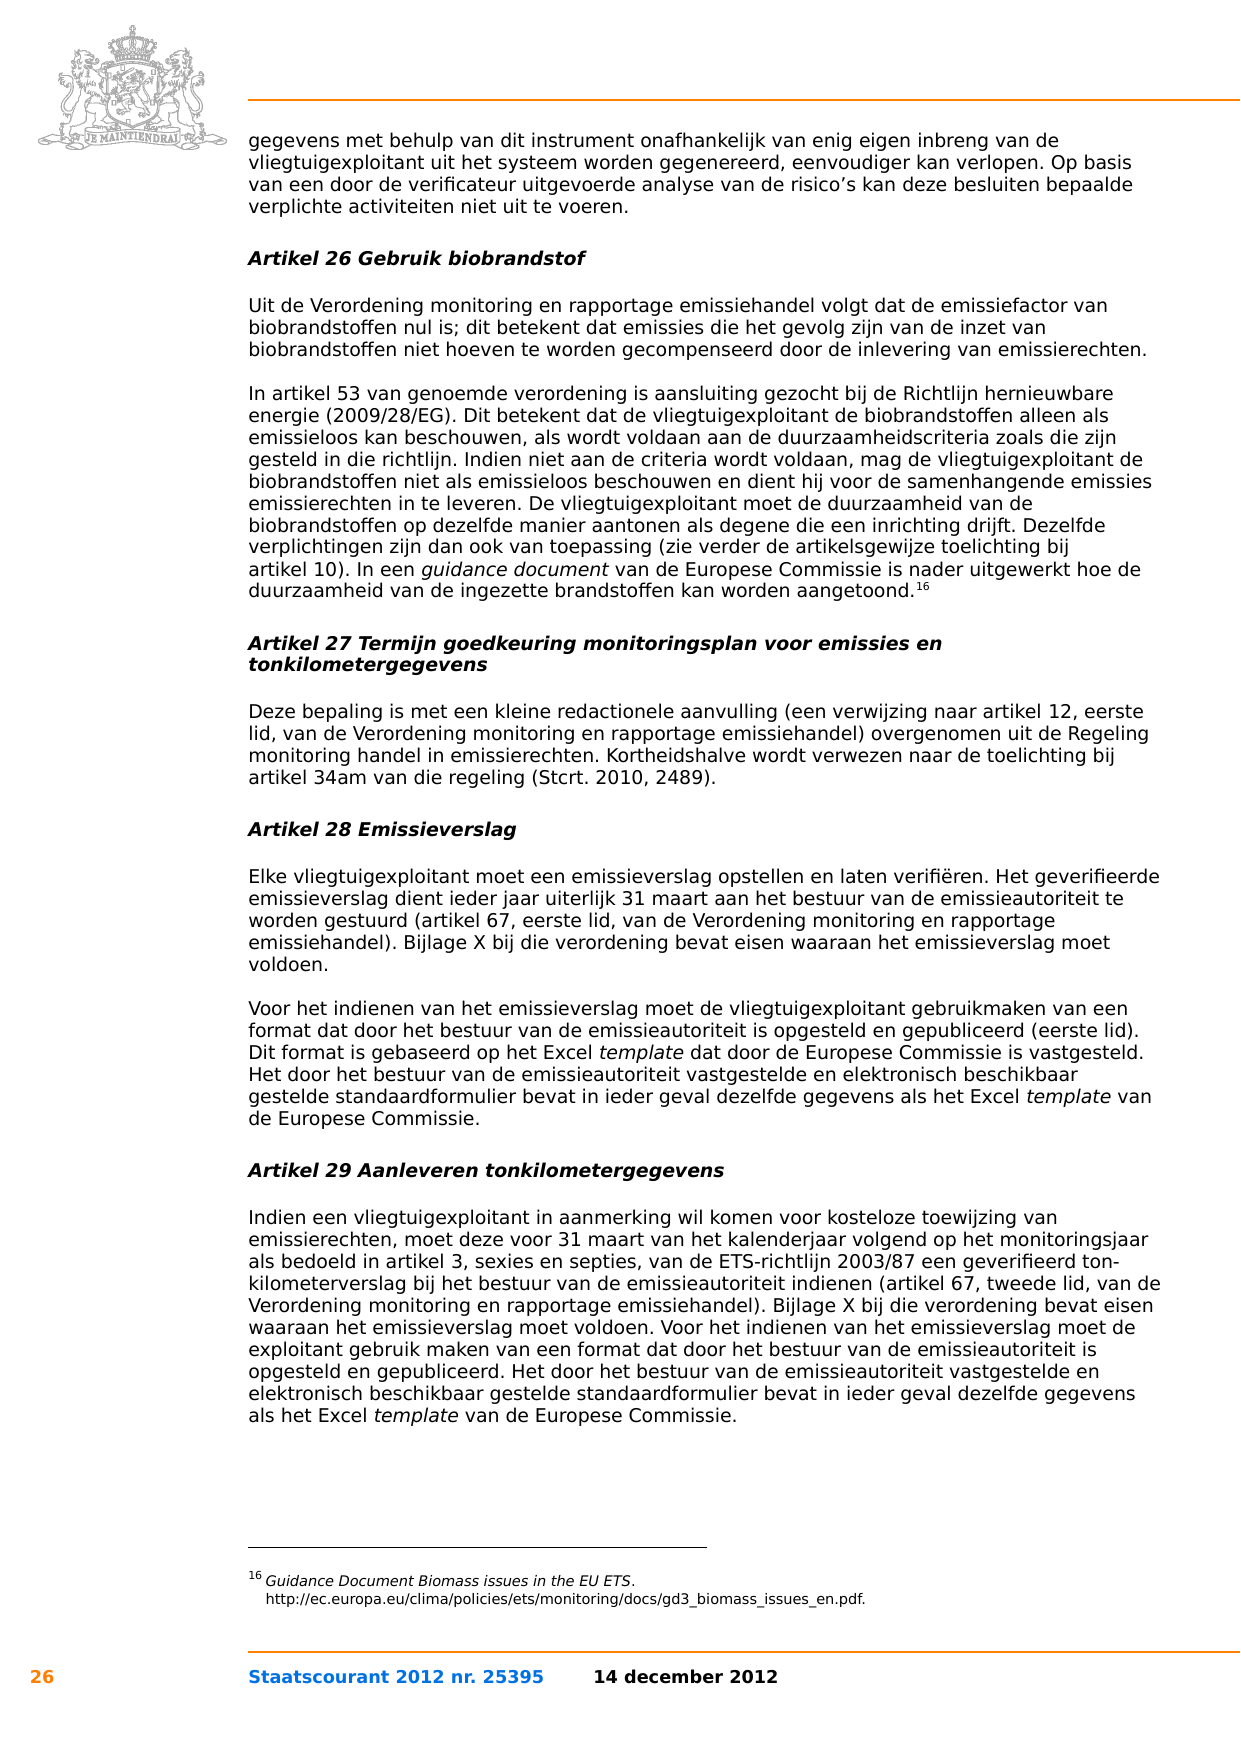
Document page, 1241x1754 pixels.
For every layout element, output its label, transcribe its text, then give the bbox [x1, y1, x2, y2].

text Deze bepaling is met een kleine redactionele aanvulling (een verwijzing naar artikel 12, eerste lid, van de Verordening monitoring en rapportage emissiehandel) overgenomen uit de Regeling monitoring handel in emissierechten. Kortheidshalve wordt verwezen naar de toelichting bij artikel 34am van die regeling (Stcrt. 2010, 2489). [248, 701, 1163, 789]
text Voor het indienen van het emissieverslag moet de vliegtuigexploitant gebruikmaken van een format dat door het bestuur van de emissieautoriteit is opgesteld en gepubliceerd (eerste lid). Dit format is gebaseerd op het Excel template dat door de Europese Commissie is vastgesteld. Het door het bestuur van de emissieautoriteit vastgestelde en elektronisch beschikbaar gestelde standaardformulier bevat in ieder geval dezelfde gegevens als het Excel template van de Europese Commissie. [248, 998, 1163, 1130]
text Elke vliegtuigexploitant moet een emissieverslag opstellen en laten verifiëren. Het geverifieerde emissieverslag dient ieder jaar uiterlijk 31 maart aan het bestuur van de emissieautoriteit te worden gestuurd (artikel 67, eerste lid, van de Verordening monitoring en rapportage emissiehandel). Bijlage X bij die verordening bevat eisen waaraan het emissieverslag moet voldoen. [248, 866, 1163, 976]
text Guidance Document Biomass issues in the EU ETS. http://ec.europa.eu/clima/policies/ets/monitoring/docs/gd3_biomass_issues_en.pdf. [248, 1569, 1163, 1608]
text Indien een vliegtuigexploitant in aanmerking wil komen voor kosteloze toewijzing van emissierechten, moet deze voor 31 maart van het kalenderjaar volgend op het monitoringsjaar als bedoeld in artikel 3, sexies en septies, van de ETS-richtlijn 2003/87 een geverifieerd ton-kilometerverslag bij het bestuur van de emissieautoriteit indienen (artikel 67, tweede lid, van de Verordening monitoring en rapportage emissiehandel). Bijlage X bij die verordening bevat eisen waaraan het emissieverslag moet voldoen. Voor het indienen van het emissieverslag moet de exploitant gebruik maken van een format dat door het bestuur van de emissieautoriteit is opgesteld en gepubliceerd. Het door het bestuur van de emissieautoriteit vastgestelde en elektronisch beschikbaar gestelde standaardformulier bevat in ieder geval dezelfde gegevens als het Excel template van de Europese Commissie. [248, 1207, 1163, 1427]
picture [38, 25, 227, 150]
subtitle Artikel 27 Termijn goedkeuring monitoringsplan voor emissies en tonkilometergegevens [248, 632, 1163, 676]
text In artikel 53 van genoemde verordening is aansluiting gezocht bij de Richtlijn hernieuwbare energie (2009/28/EG). Dit betekent dat de vliegtuigexploitant de biobrandstoffen alleen als emissieloos kan beschouwen, als wordt voldaan aan de duurzaamheidscriteria zoals die zijn gesteld in die richtlijn. Indien niet aan de criteria wordt voldaan, mag de vliegtuigexploitant de biobrandstoffen niet als emissieloos beschouwen en dient hij voor de samenhangende emissies emissierechten in te leveren. De vliegtuigexploitant moet de duurzaamheid van de biobrandstoffen op dezelfde manier aantonen als degene die een inrichting drijft. Dezelfde verplichtingen zijn dan ook van toepassing (zie verder de artikelsgewijze toelichting bij artikel 10). In een guidance document van de Europese Commissie is nader uitgewerkt hoe de duurzaamheid van de ingezette brandstoffen kan worden aangetoond. [248, 383, 1163, 602]
text gegevens met behulp van dit instrument onafhankelijk van enig eigen inbreng van de vliegtuigexploitant uit het systeem worden gegenereerd, eenvoudiger kan verlopen. Op basis van een door de verificateur uitgevoerde analyse van de risico’s kan deze besluiten bepaalde verplichte activiteiten niet uit te voeren. [248, 130, 1163, 218]
subtitle Artikel 29 Aanleveren tonkilometergegevens [248, 1160, 1163, 1182]
text Uit de Verordening monitoring en rapportage emissiehandel volgt dat de emissiefactor van biobrandstoffen nul is; dit betekent dat emissies die het gevolg zijn van de inzet van biobrandstoffen niet hoeven te worden gecompenseerd door de inlevering van emissierechten. [248, 295, 1163, 361]
subtitle Artikel 28 Emissieverslag [248, 819, 1163, 841]
subtitle Artikel 26 Gebruik biobrandstof [248, 248, 1163, 270]
